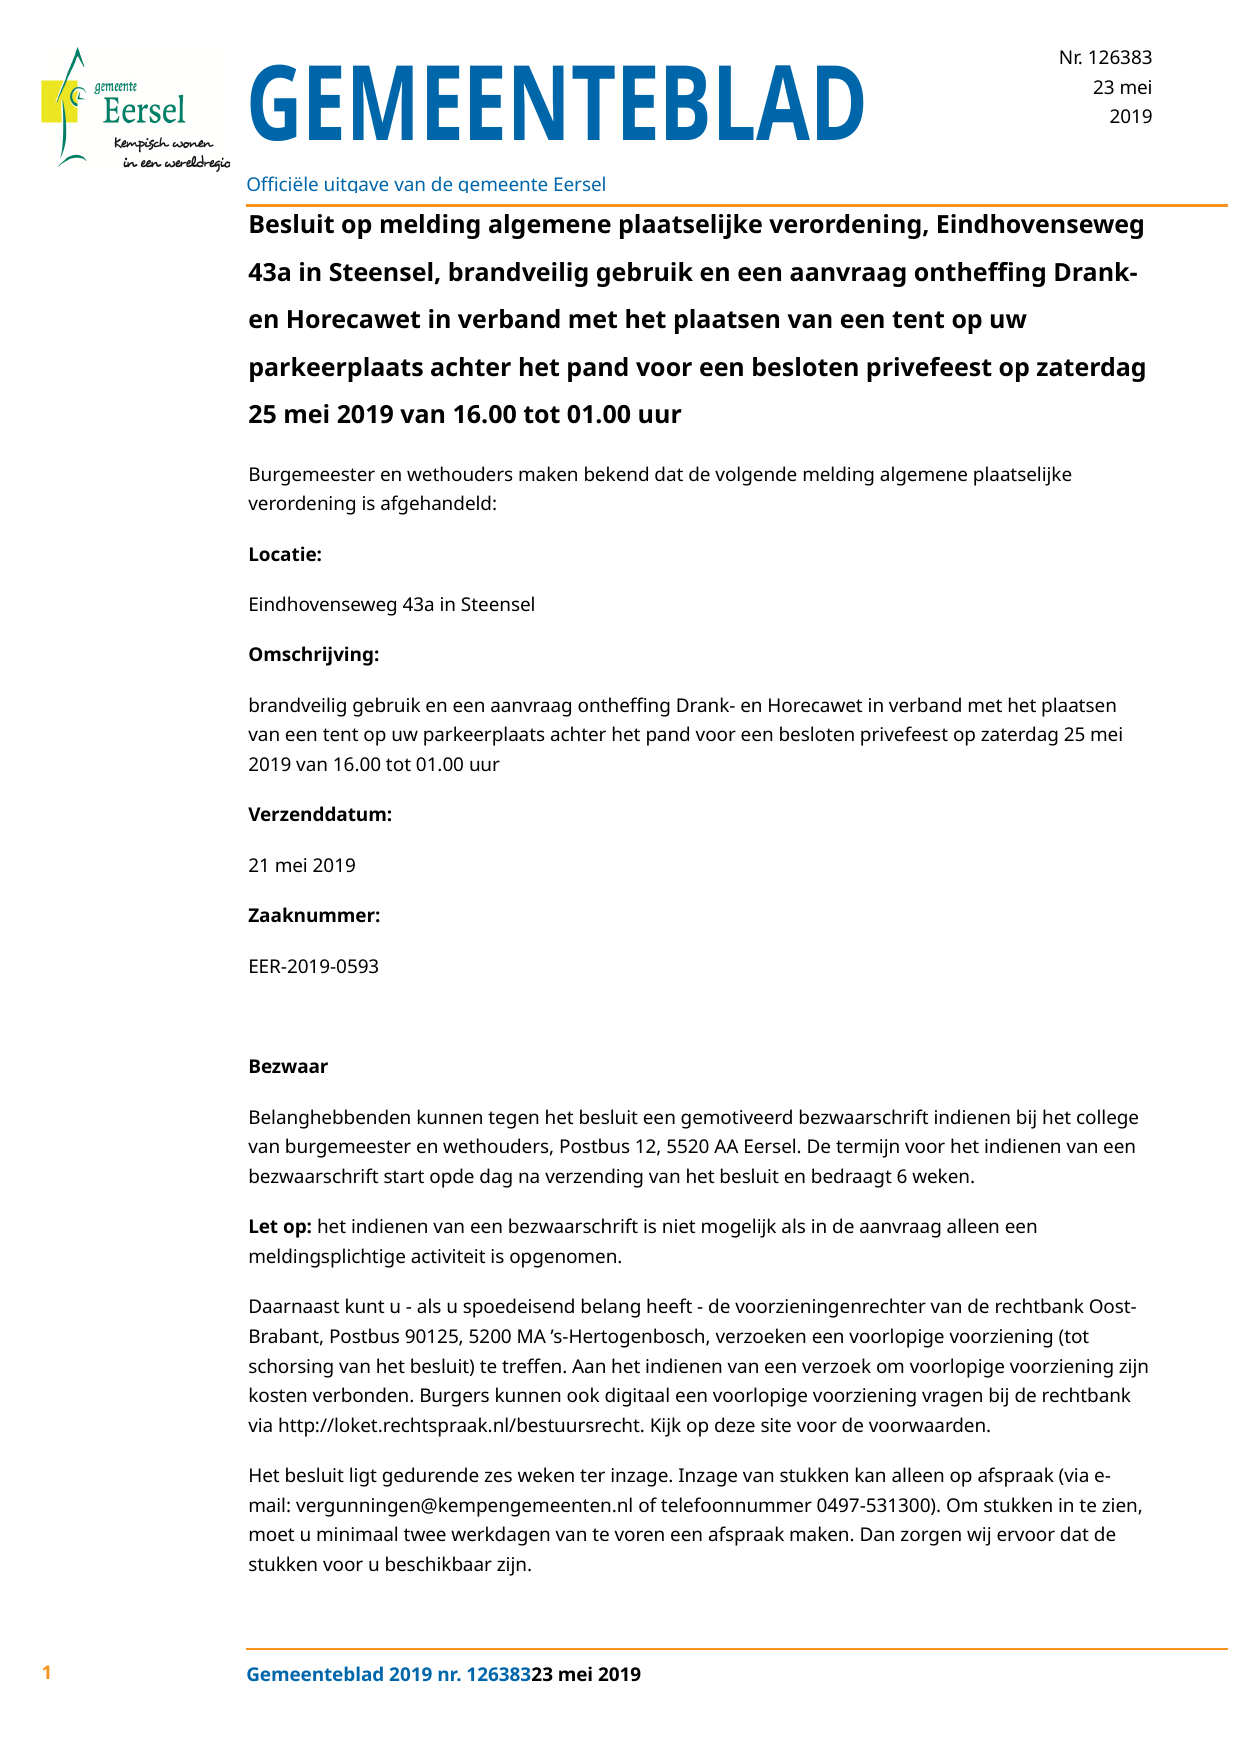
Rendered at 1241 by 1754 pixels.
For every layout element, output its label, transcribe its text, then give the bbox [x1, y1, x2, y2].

text Burgemeester en wethouders maken bekend dat de volgende melding algemene plaatselijke verordening is afgehandeld: [248, 461, 1152, 516]
text Verzenddatum: [248, 802, 1152, 827]
text Zaaknummer: [248, 902, 1152, 928]
text Daarnaast kunt u - als u spoedeisend belang heeft - de voorzieningenrechter van de rechtbank Oost-Brabant, Postbus 90125, 5200 MA ’s-Hertogenbosch, verzoeken een voorlopige voorziening (tot schorsing van het besluit) te treffen. Aan het indienen van een verzoek om voorlopige voorziening zijn kosten verbonden. Burgers kunnen ook digitaal een voorlopige voorziening vragen bij de rechtbank via http://loket.rechtspraak.nl/bestuursrecht. Kijk op deze site voor de voorwaarden. [248, 1294, 1152, 1438]
text Bezwaar [248, 1054, 1152, 1079]
text Omschrijving: [248, 642, 1152, 667]
text Let op: het indienen van een bezwaarschrift is niet mogelijk als in de aanvraag alleen een meldingsplichtige activiteit is opgenomen. [248, 1214, 1152, 1269]
text Belanghebbenden kunnen tegen het besluit een gemotiveerd bezwaarschrift indienen bij het college van burgemeester en wethouders, Postbus 12, 5520 AA Eersel. De termijn voor het indienen van een bezwaarschrift start opde dag na verzending van het besluit en bedraagt 6 weken. [248, 1104, 1152, 1189]
text 21 mei 2019 [248, 852, 1152, 878]
text Besluit op melding algemene plaatselijke verordening, Eindhovenseweg 43a in Steensel, brandveilig gebruik en een aanvraag ontheffing Drank- en Horecawet in verband met het plaatsen van een tent op uw parkeerplaats achter het pand voor een besloten privefeest op zaterdag 25 mei 2019 van 16.00 tot 01.00 uur [248, 207, 1152, 431]
text brandveilig gebruik en een aanvraag ontheffing Drank- en Horecawet in verband met het plaatsen van een tent op uw parkeerplaats achter het pand voor een besloten privefeest op zaterdag 25 mei 2019 van 16.00 tot 01.00 uur [248, 692, 1152, 777]
text Locatie: [248, 541, 1152, 566]
text Het besluit ligt gedurende zes weken ter inzage. Inzage van stukken kan alleen op afspraak (via e-mail: vergunningen@kempengemeenten.nl of telefoonnummer 0497-531300). Om stukken in te zien, moet u minimaal twee werkdagen van te voren een afspraak maken. Dan zorgen wij ervoor dat de stukken voor u beschikbaar zijn. [248, 1462, 1152, 1577]
text EER-2019-0593 [248, 953, 1152, 978]
text Eindhovenseweg 43a in Steensel [248, 591, 1152, 617]
picture [41, 47, 231, 172]
